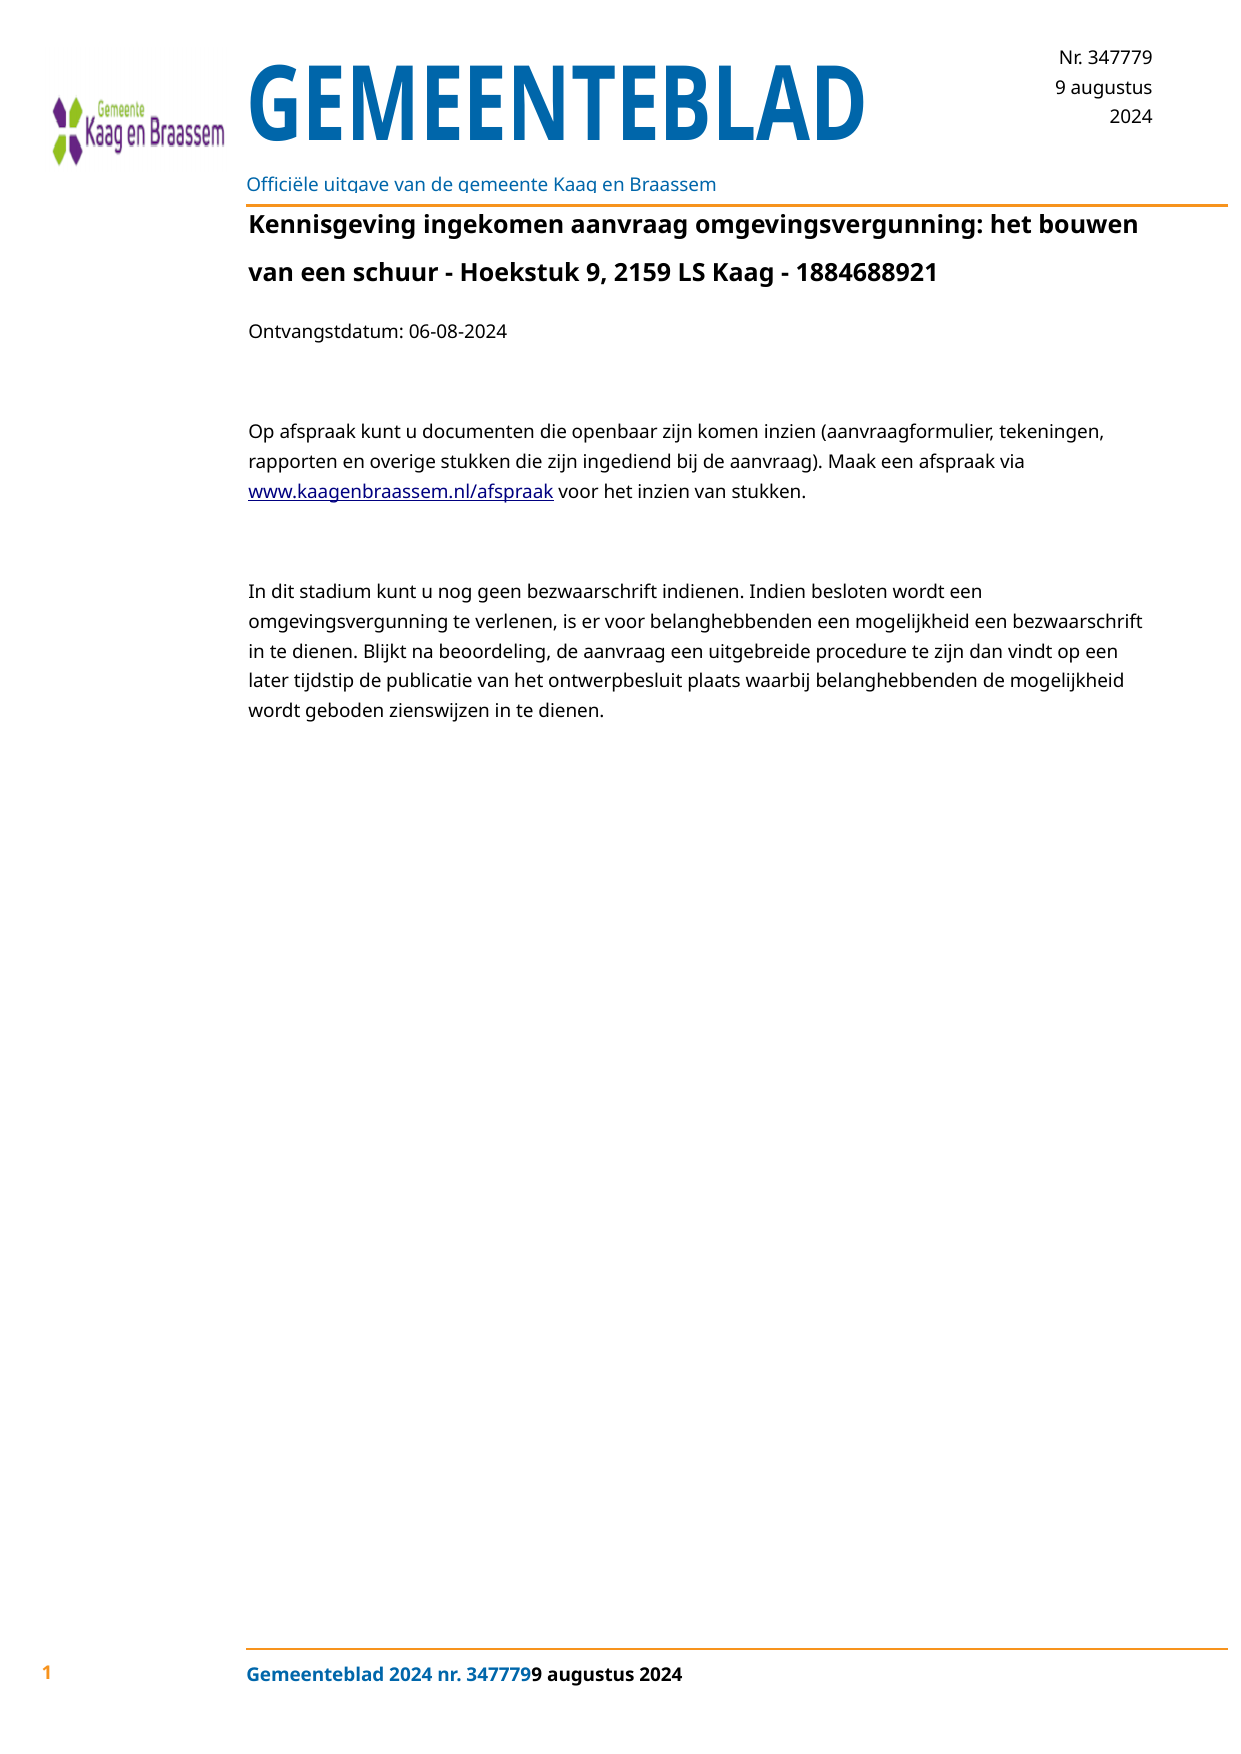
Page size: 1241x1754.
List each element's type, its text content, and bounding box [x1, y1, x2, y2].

text Ontvangstdatum: 06-08-2024 [248, 318, 1152, 344]
text Op afspraak kunt u documenten die openbaar zijn komen inzien (aanvraagformulier, tekeningen, rapporten en overige stukken die zijn ingediend bij de aanvraag). Maak een afspraak via www.kaagenbraassem.nl/afspraak voor het inzien van stukken. [248, 419, 1152, 504]
text In dit stadium kunt u nog geen bezwaarschrift indienen. Indien besloten wordt een omgevingsvergunning te verlenen, is er voor belanghebbenden een mogelijkheid een bezwaarschrift in te dienen. Blijkt na beoordeling, de aanvraag een uitgebreide procedure te zijn dan vindt op een later tijdstip de publicatie van het ontwerpbesluit plaats waarbij belanghebbenden de mogelijkheid wordt geboden zienswijzen in te dienen. [248, 579, 1152, 723]
text Kennisgeving ingekomen aanvraag omgevingsvergunning: het bouwen van een schuur - Hoekstuk 9, 2159 LS Kaag - 1884688921 [248, 207, 1152, 288]
picture [41, 47, 231, 172]
